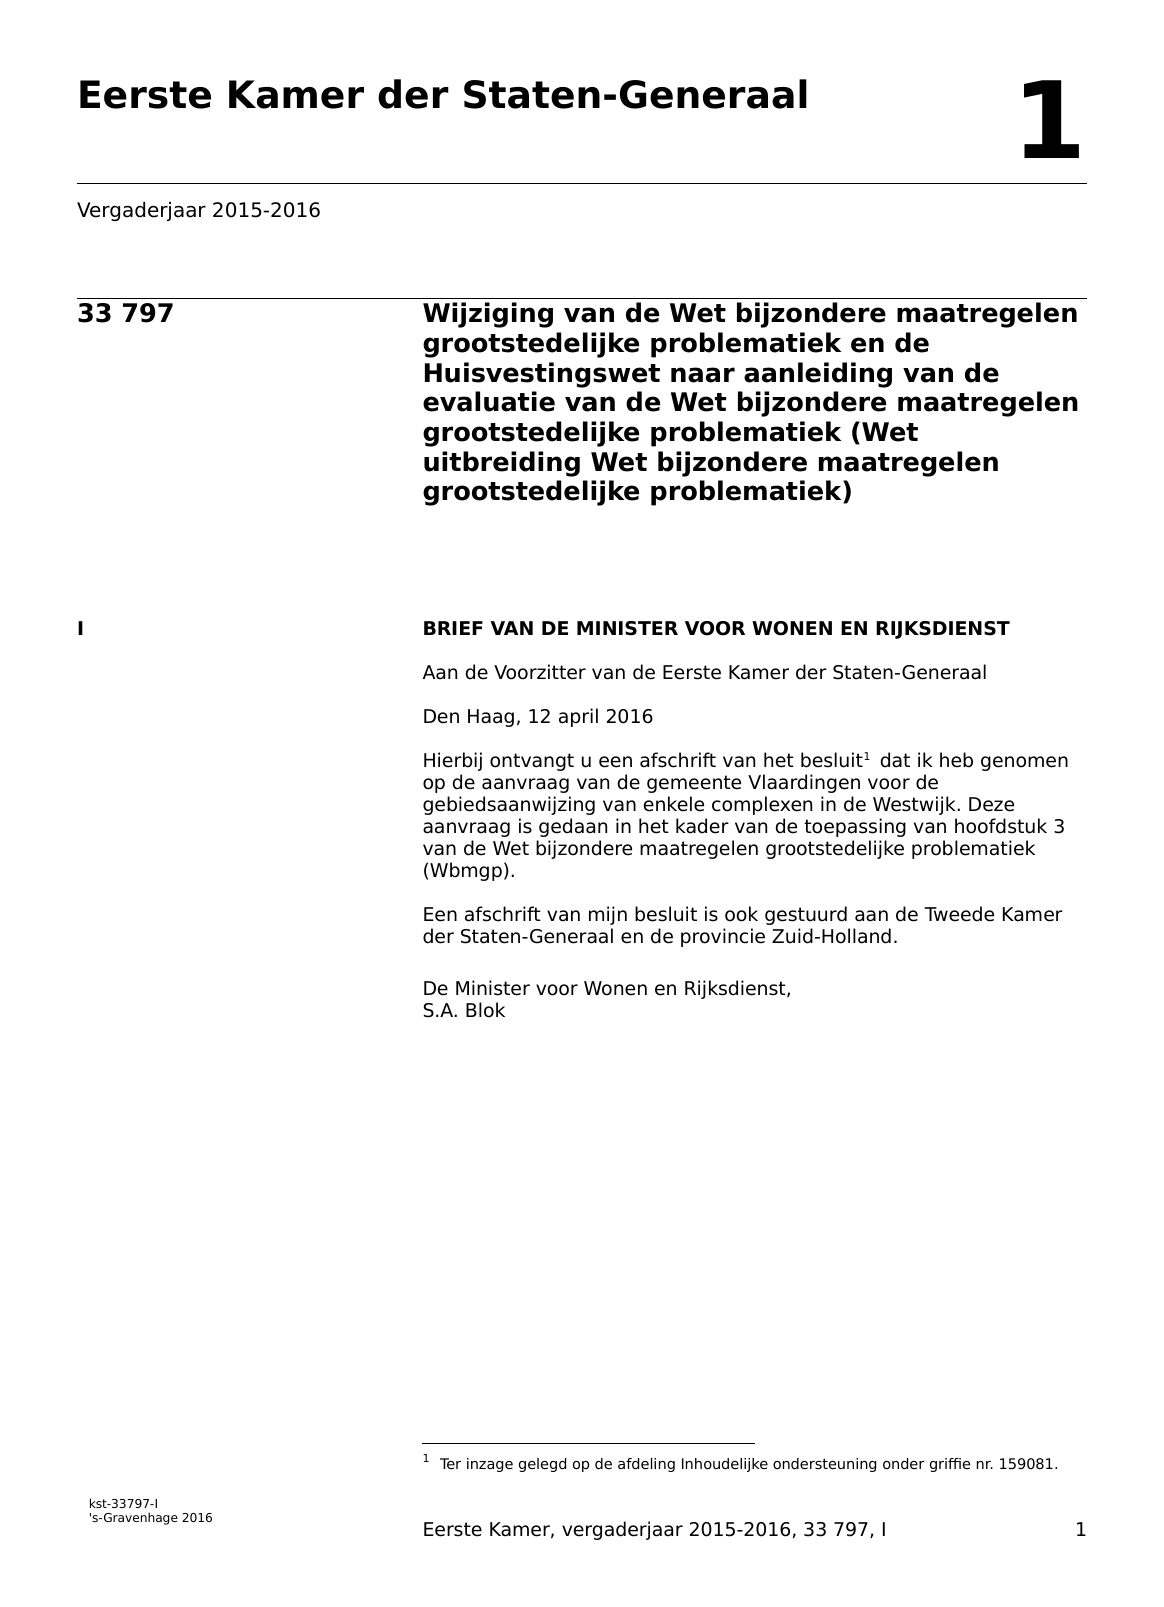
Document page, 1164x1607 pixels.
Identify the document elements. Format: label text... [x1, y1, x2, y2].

table_header Eerste Kamer der Staten-Generaal [77, 59, 886, 183]
text Ter inzage gelegd op de afdeling Inhoudelijke ondersteuning onder griffie nr. 159081. [422, 1452, 1087, 1474]
text kst-33797-I [88, 1497, 323, 1511]
table_header 1 [886, 59, 1087, 183]
text De Minister voor Wonen en Rijksdienst, S.A. Blok [422, 978, 1087, 1022]
text Een afschrift van mijn besluit is ook gestuurd aan de Tweede Kamer der Staten-Generaal en de provincie Zuid-Holland. [422, 904, 1087, 948]
text Den Haag, 12 april 2016 [422, 706, 1087, 728]
table_cell Vergaderjaar 2015-2016 [77, 184, 1087, 298]
subtitle I BRIEF VAN DE MINISTER VOOR WONEN EN RIJKSDIENST [77, 618, 1087, 640]
text Aan de Voorzitter van de Eerste Kamer der Staten-Generaal [422, 662, 1087, 684]
text 's-Gravenhage 2016 [88, 1511, 323, 1525]
subtitle 33 797 Wijziging van de Wet bijzondere maatregelen grootstedelijke problematiek en de Huisvestingswet naar aanleiding van de evaluatie van de Wet bijzondere maatregelen grootstedelijke problematiek (Wet uitbreiding Wet bijzondere maatregelen grootstedelijke problematiek) [77, 299, 1087, 507]
text Hierbij ontvangt u een afschrift van het besluit dat ik heb genomen op de aanvraag van de gemeente Vlaardingen voor de gebiedsaanwijzing van enkele complexen in de Westwijk. Deze aanvraag is gedaan in het kader van de toepassing van hoofdstuk 3 van de Wet bijzondere maatregelen grootstedelijke problematiek (Wbmgp). [422, 750, 1087, 882]
